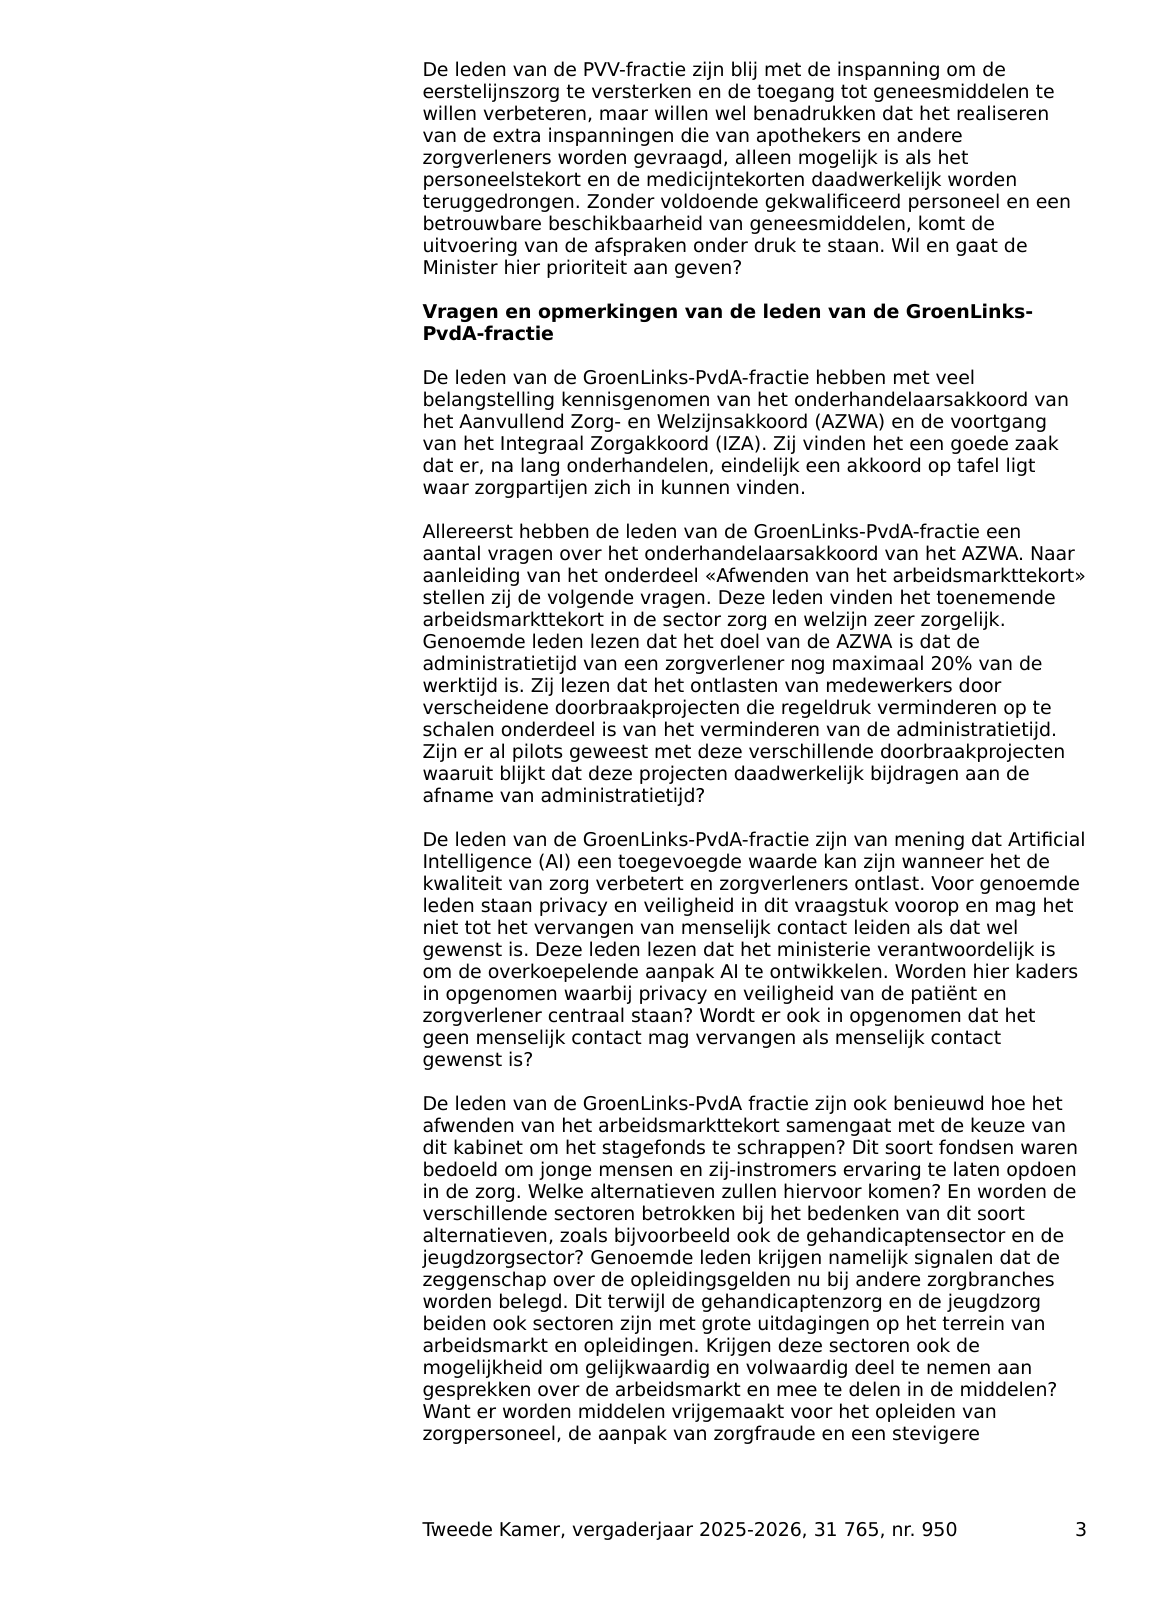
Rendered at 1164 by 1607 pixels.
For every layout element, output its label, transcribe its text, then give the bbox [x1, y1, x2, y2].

text Allereerst hebben de leden van de GroenLinks-PvdA-fractie een aantal vragen over het onderhandelaarsakkoord van het AZWA. Naar aanleiding van het onderdeel «Afwenden van het arbeidsmarkttekort» stellen zij de volgende vragen. Deze leden vinden het toenemende arbeidsmarkttekort in de sector zorg en welzijn zeer zorgelijk. Genoemde leden lezen dat het doel van de AZWA is dat de administratietijd van een zorgverlener nog maximaal 20% van de werktijd is. Zij lezen dat het ontlasten van medewerkers door verscheidene doorbraakprojecten die regeldruk verminderen op te schalen onderdeel is van het verminderen van de administratietijd. Zijn er al pilots geweest met deze verschillende doorbraakprojecten waaruit blijkt dat deze projecten daadwerkelijk bijdragen aan de afname van administratietijd? [422, 521, 1087, 807]
text De leden van de GroenLinks-PvdA-fractie hebben met veel belangstelling kennisgenomen van het onderhandelaarsakkoord van het Aanvullend Zorg- en Welzijnsakkoord (AZWA) en de voortgang van het Integraal Zorgakkoord (IZA). Zij vinden het een goede zaak dat er, na lang onderhandelen, eindelijk een akkoord op tafel ligt waar zorgpartijen zich in kunnen vinden. [422, 367, 1087, 499]
text De leden van de GroenLinks-PvdA-fractie zijn van mening dat Artificial Intelligence (AI) een toegevoegde waarde kan zijn wanneer het de kwaliteit van zorg verbetert en zorgverleners ontlast. Voor genoemde leden staan privacy en veiligheid in dit vraagstuk voorop en mag het niet tot het vervangen van menselijk contact leiden als dat wel gewenst is. Deze leden lezen dat het ministerie verantwoordelijk is om de overkoepelende aanpak AI te ontwikkelen. Worden hier kaders in opgenomen waarbij privacy en veiligheid van de patiënt en zorgverlener centraal staan? Wordt er ook in opgenomen dat het geen menselijk contact mag vervangen als menselijk contact gewenst is? [422, 829, 1087, 1071]
text De leden van de GroenLinks-PvdA fractie zijn ook benieuwd hoe het afwenden van het arbeidsmarkttekort samengaat met de keuze van dit kabinet om het stagefonds te schrappen? Dit soort fondsen waren bedoeld om jonge mensen en zij-instromers ervaring te laten opdoen in de zorg. Welke alternatieven zullen hiervoor komen? En worden de verschillende sectoren betrokken bij het bedenken van dit soort alternatieven, zoals bijvoorbeeld ook de gehandicaptensector en de jeugdzorgsector? Genoemde leden krijgen namelijk signalen dat de zeggenschap over de opleidingsgelden nu bij andere zorgbranches worden belegd. Dit terwijl de gehandicaptenzorg en de jeugdzorg beiden ook sectoren zijn met grote uitdagingen op het terrein van arbeidsmarkt en opleidingen. Krijgen deze sectoren ook de mogelijkheid om gelijkwaardig en volwaardig deel te nemen aan gesprekken over de arbeidsmarkt en mee te delen in de middelen? Want er worden middelen vrijgemaakt voor het opleiden van zorgpersoneel, de aanpak van zorgfraude en een stevigere [422, 1093, 1087, 1445]
subtitle Vragen en opmerkingen van de leden van de GroenLinks-PvdA-fractie [422, 301, 1087, 345]
text De leden van de PVV-fractie zijn blij met de inspanning om de eerstelijnszorg te versterken en de toegang tot geneesmiddelen te willen verbeteren, maar willen wel benadrukken dat het realiseren van de extra inspanningen die van apothekers en andere zorgverleners worden gevraagd, alleen mogelijk is als het personeelstekort en de medicijntekorten daadwerkelijk worden teruggedrongen. Zonder voldoende gekwalificeerd personeel en een betrouwbare beschikbaarheid van geneesmiddelen, komt de uitvoering van de afspraken onder druk te staan. Wil en gaat de Minister hier prioriteit aan geven? [422, 59, 1087, 279]
